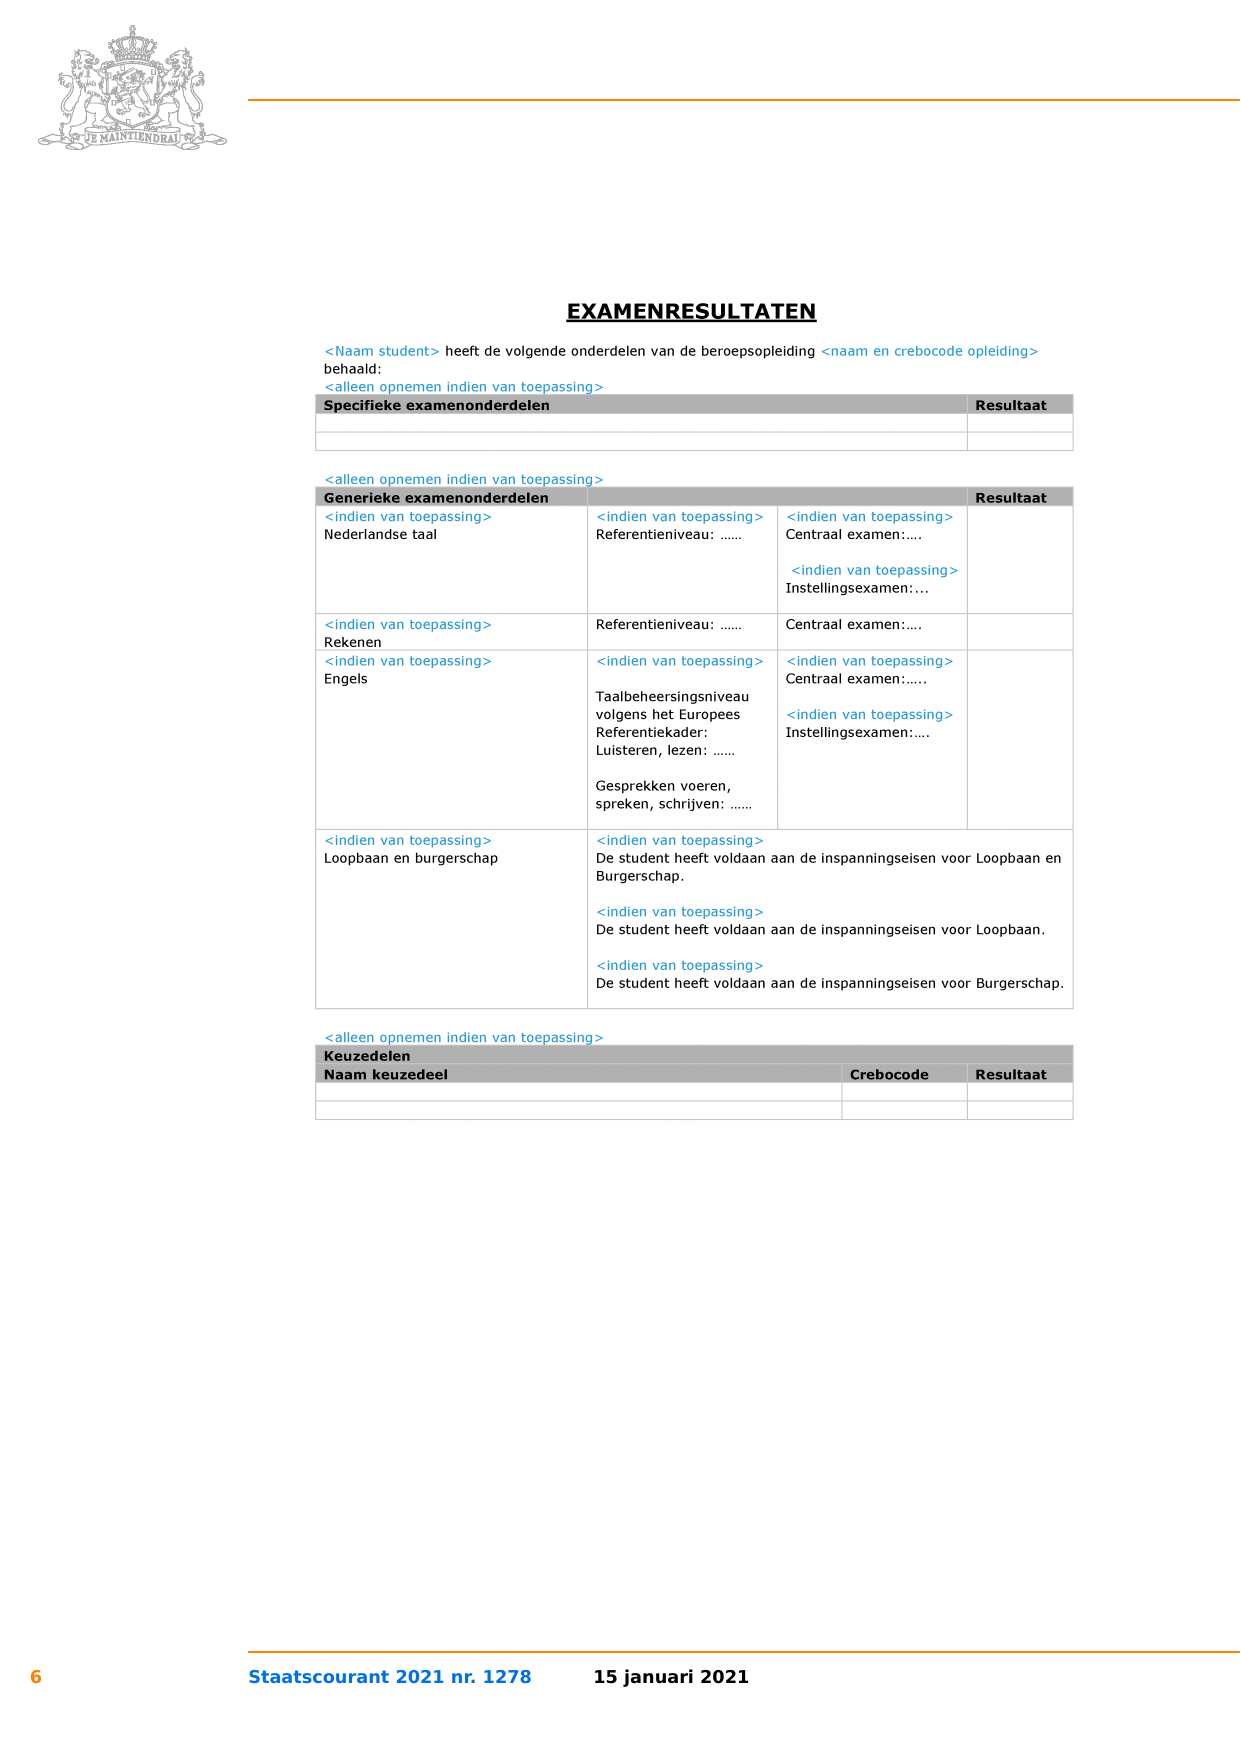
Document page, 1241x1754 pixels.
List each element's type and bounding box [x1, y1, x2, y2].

picture [38, 25, 227, 150]
picture [248, 151, 1134, 1404]
